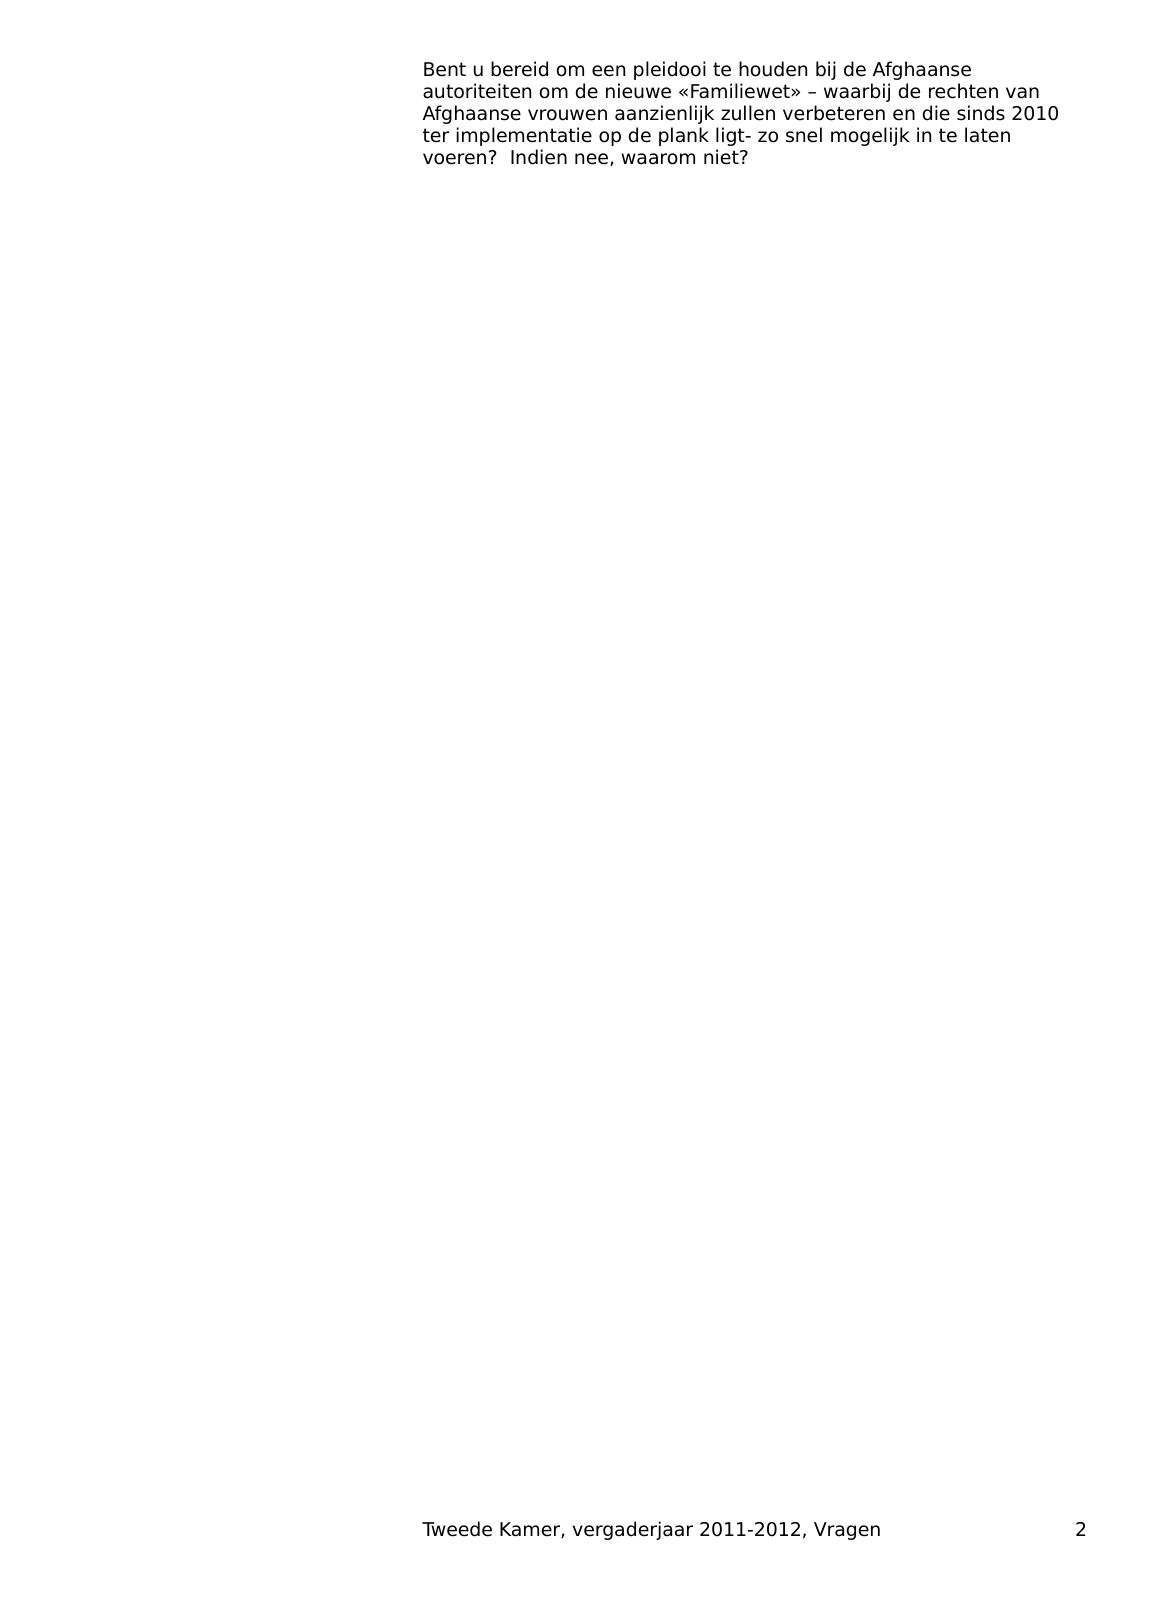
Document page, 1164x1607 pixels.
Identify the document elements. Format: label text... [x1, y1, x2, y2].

text Bent u bereid om een pleidooi te houden bij de Afghaanse autoriteiten om de nieuwe «Familiewet» – waarbij de rechten van Afghaanse vrouwen aanzienlijk zullen verbeteren en die sinds 2010 ter implementatie op de plank ligt- zo snel mogelijk in te laten voeren? Indien nee, waarom niet? [422, 59, 1087, 169]
